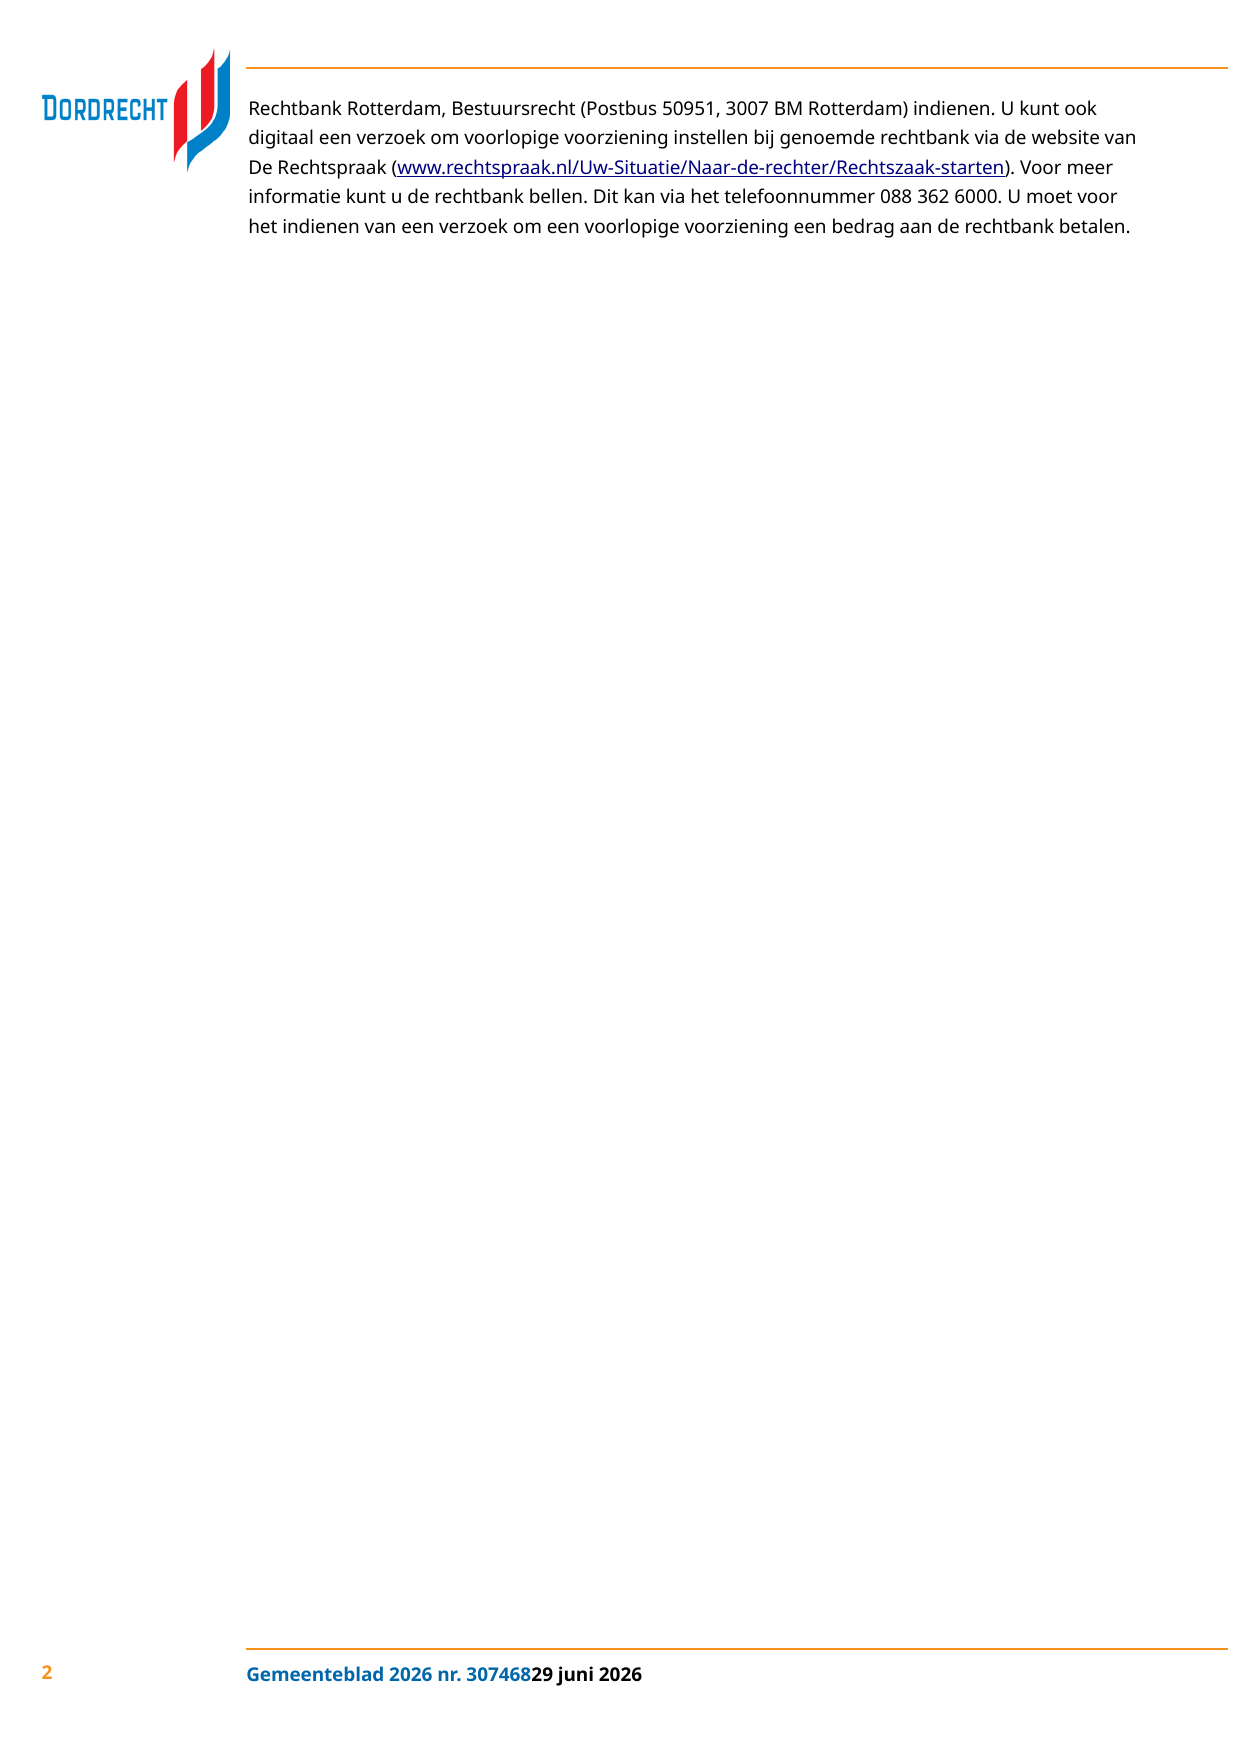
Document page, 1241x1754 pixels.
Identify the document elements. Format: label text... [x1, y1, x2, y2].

text Rechtbank Rotterdam, Bestuursrecht (Postbus 50951, 3007 BM Rotterdam) indienen. U kunt ook digitaal een verzoek om voorlopige voorziening instellen bij genoemde rechtbank via de website van De Rechtspraak (www.rechtspraak.nl/Uw-Situatie/Naar-de-rechter/Rechtszaak-starten). Voor meer informatie kunt u de rechtbank bellen. Dit kan via het telefoonnummer 088 362 6000. U moet voor het indienen van een verzoek om een voorlopige voorziening een bedrag aan de rechtbank betalen. [248, 95, 1152, 239]
picture [41, 47, 231, 172]
